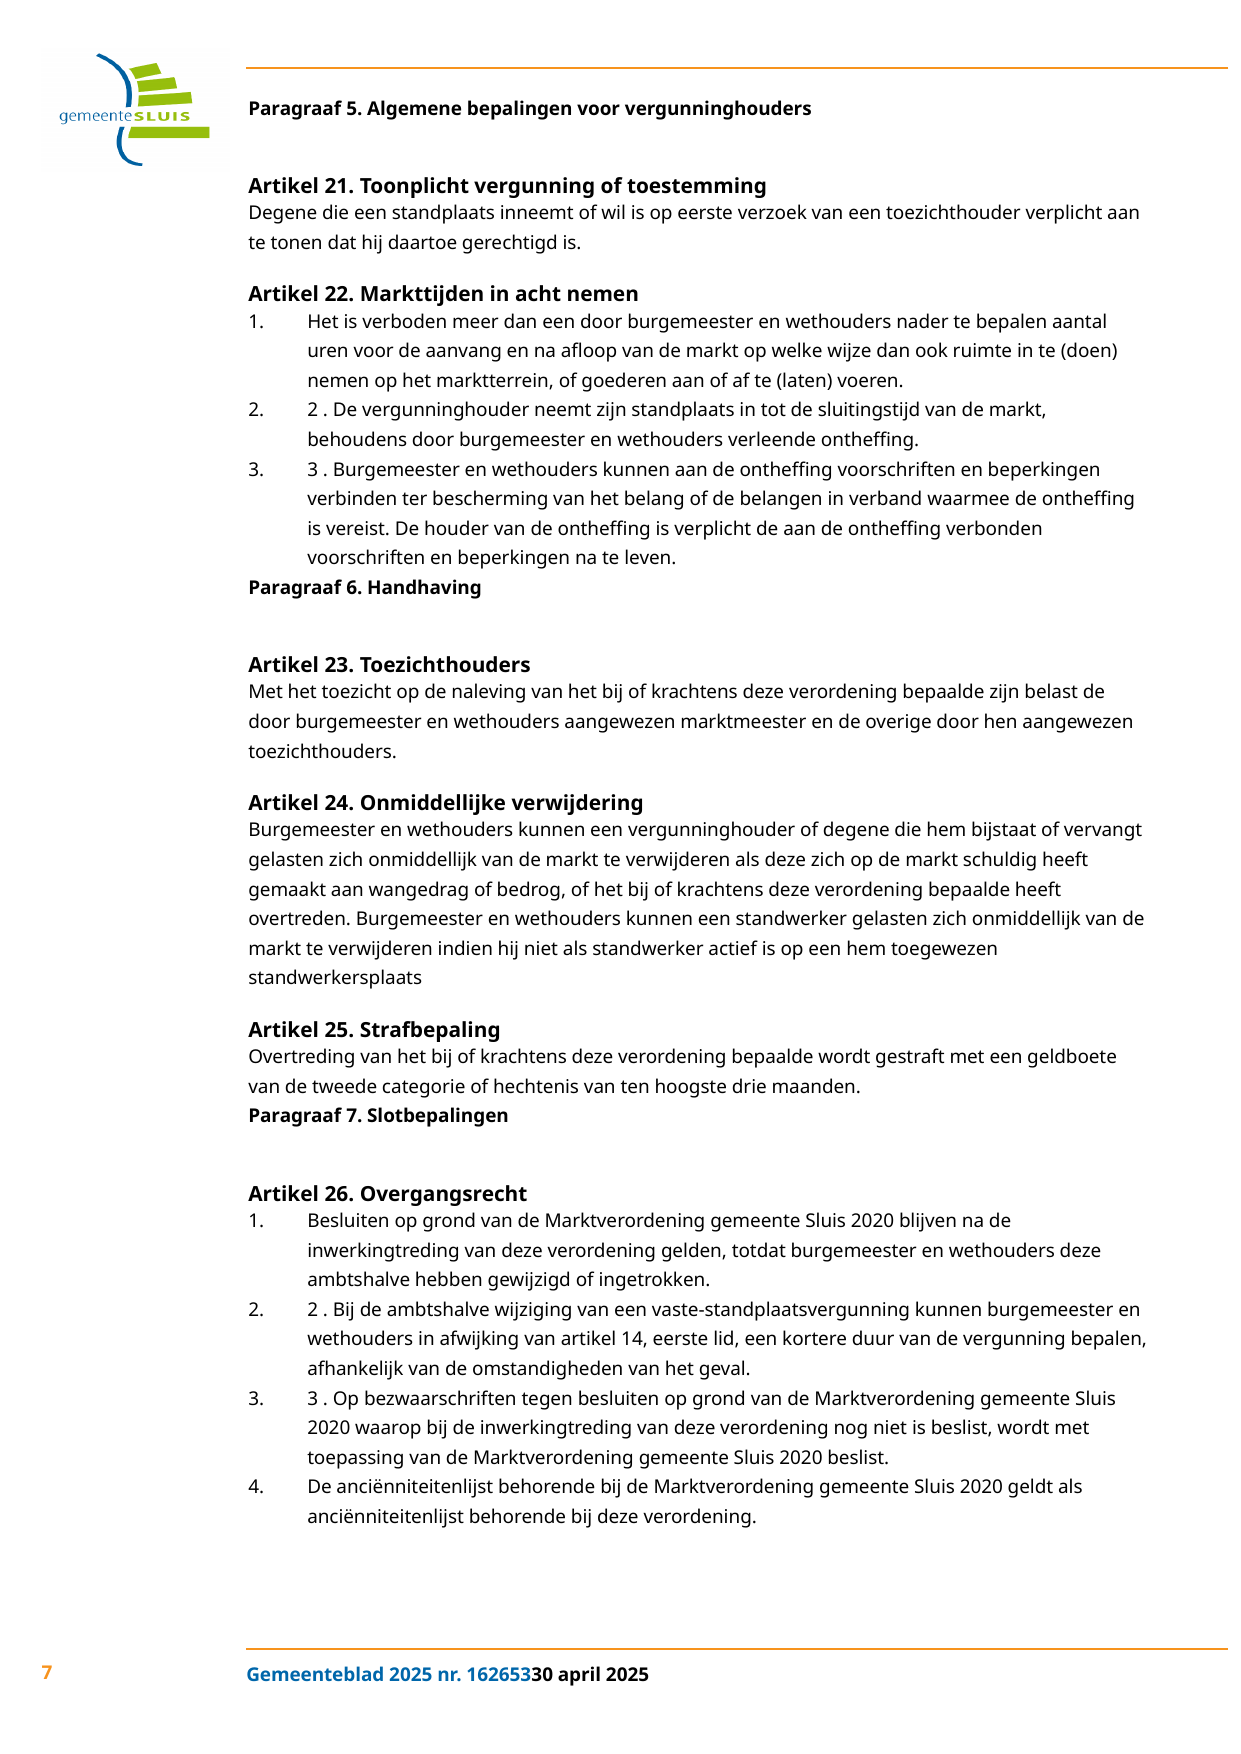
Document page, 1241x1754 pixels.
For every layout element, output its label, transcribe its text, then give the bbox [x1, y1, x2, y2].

text Artikel 26. Overgangsrecht [248, 1179, 1152, 1207]
text Paragraaf 6. Handhaving [248, 574, 1152, 600]
text Artikel 24. Onmiddellijke verwijdering [248, 788, 1152, 817]
text Met het toezicht op de naleving van het bij of krachtens deze verordening bepaalde zijn belast de door burgemeester en wethouders aangewezen marktmeester en de overige door hen aangewezen toezichthouders. [248, 679, 1152, 763]
list Besluiten op grond van de Marktverordening gemeente Sluis 2020 blijven na de inwerkingtreding van deze verordening gelden, totdat burgemeester en wethouders deze ambtshalve hebben gewijzigd of ingetrokken. [248, 1207, 1152, 1292]
text Paragraaf 5. Algemene bepalingen voor vergunninghouders [248, 95, 1152, 121]
list 2 . Bij de ambtshalve wijziging van een vaste-standplaatsvergunning kunnen burgemeester en wethouders in afwijking van artikel 14, eerste lid, een kortere duur van de vergunning bepalen, afhankelijk van de omstandigheden van het geval. [248, 1296, 1152, 1381]
list Het is verboden meer dan een door burgemeester en wethouders nader te bepalen aantal uren voor de aanvang en na afloop van de markt op welke wijze dan ook ruimte in te (doen) nemen op het marktterrein, of goederen aan of af te (laten) voeren. [248, 308, 1152, 393]
text Artikel 23. Toezichthouders [248, 650, 1152, 679]
text Artikel 25. Strafbepaling [248, 1015, 1152, 1043]
text Degene die een standplaats inneemt of wil is op eerste verzoek van een toezichthouder verplicht aan te tonen dat hij daartoe gerechtigd is. [248, 199, 1152, 255]
list De anciënniteitenlijst behorende bij de Marktverordening gemeente Sluis 2020 geldt als anciënniteitenlijst behorende bij deze verordening. [248, 1473, 1152, 1529]
text Artikel 21. Toonplicht vergunning of toestemming [248, 171, 1152, 199]
list 3 . Burgemeester en wethouders kunnen aan de ontheffing voorschriften en beperkingen verbinden ter bescherming van het belang of de belangen in verband waarmee de ontheffing is vereist. De houder van de ontheffing is verplicht de aan de ontheffing verbonden voorschriften en beperkingen na te leven. [248, 456, 1152, 570]
text Artikel 22. Markttijden in acht nemen [248, 279, 1152, 308]
text Paragraaf 7. Slotbepalingen [248, 1103, 1152, 1128]
list 2 . De vergunninghouder neemt zijn standplaats in tot de sluitingstijd van de markt, behoudens door burgemeester en wethouders verleende ontheffing. [248, 397, 1152, 452]
list 3 . Op bezwaarschriften tegen besluiten op grond van de Marktverordening gemeente Sluis 2020 waarop bij de inwerkingtreding van deze verordening nog niet is beslist, wordt met toepassing van de Marktverordening gemeente Sluis 2020 beslist. [248, 1385, 1152, 1469]
picture [41, 47, 231, 172]
text Burgemeester en wethouders kunnen een vergunninghouder of degene die hem bijstaat of vervangt gelasten zich onmiddellijk van de markt te verwijderen als deze zich op de markt schuldig heeft gemaakt aan wangedrag of bedrog, of het bij of krachtens deze verordening bepaalde heeft overtreden. Burgemeester en wethouders kunnen een standwerker gelasten zich onmiddellijk van de markt te verwijderen indien hij niet als standwerker actief is op een hem toegewezen standwerkersplaats [248, 817, 1152, 990]
text Overtreding van het bij of krachtens deze verordening bepaalde wordt gestraft met een geldboete van de tweede categorie of hechtenis van ten hoogste drie maanden. [248, 1043, 1152, 1099]
